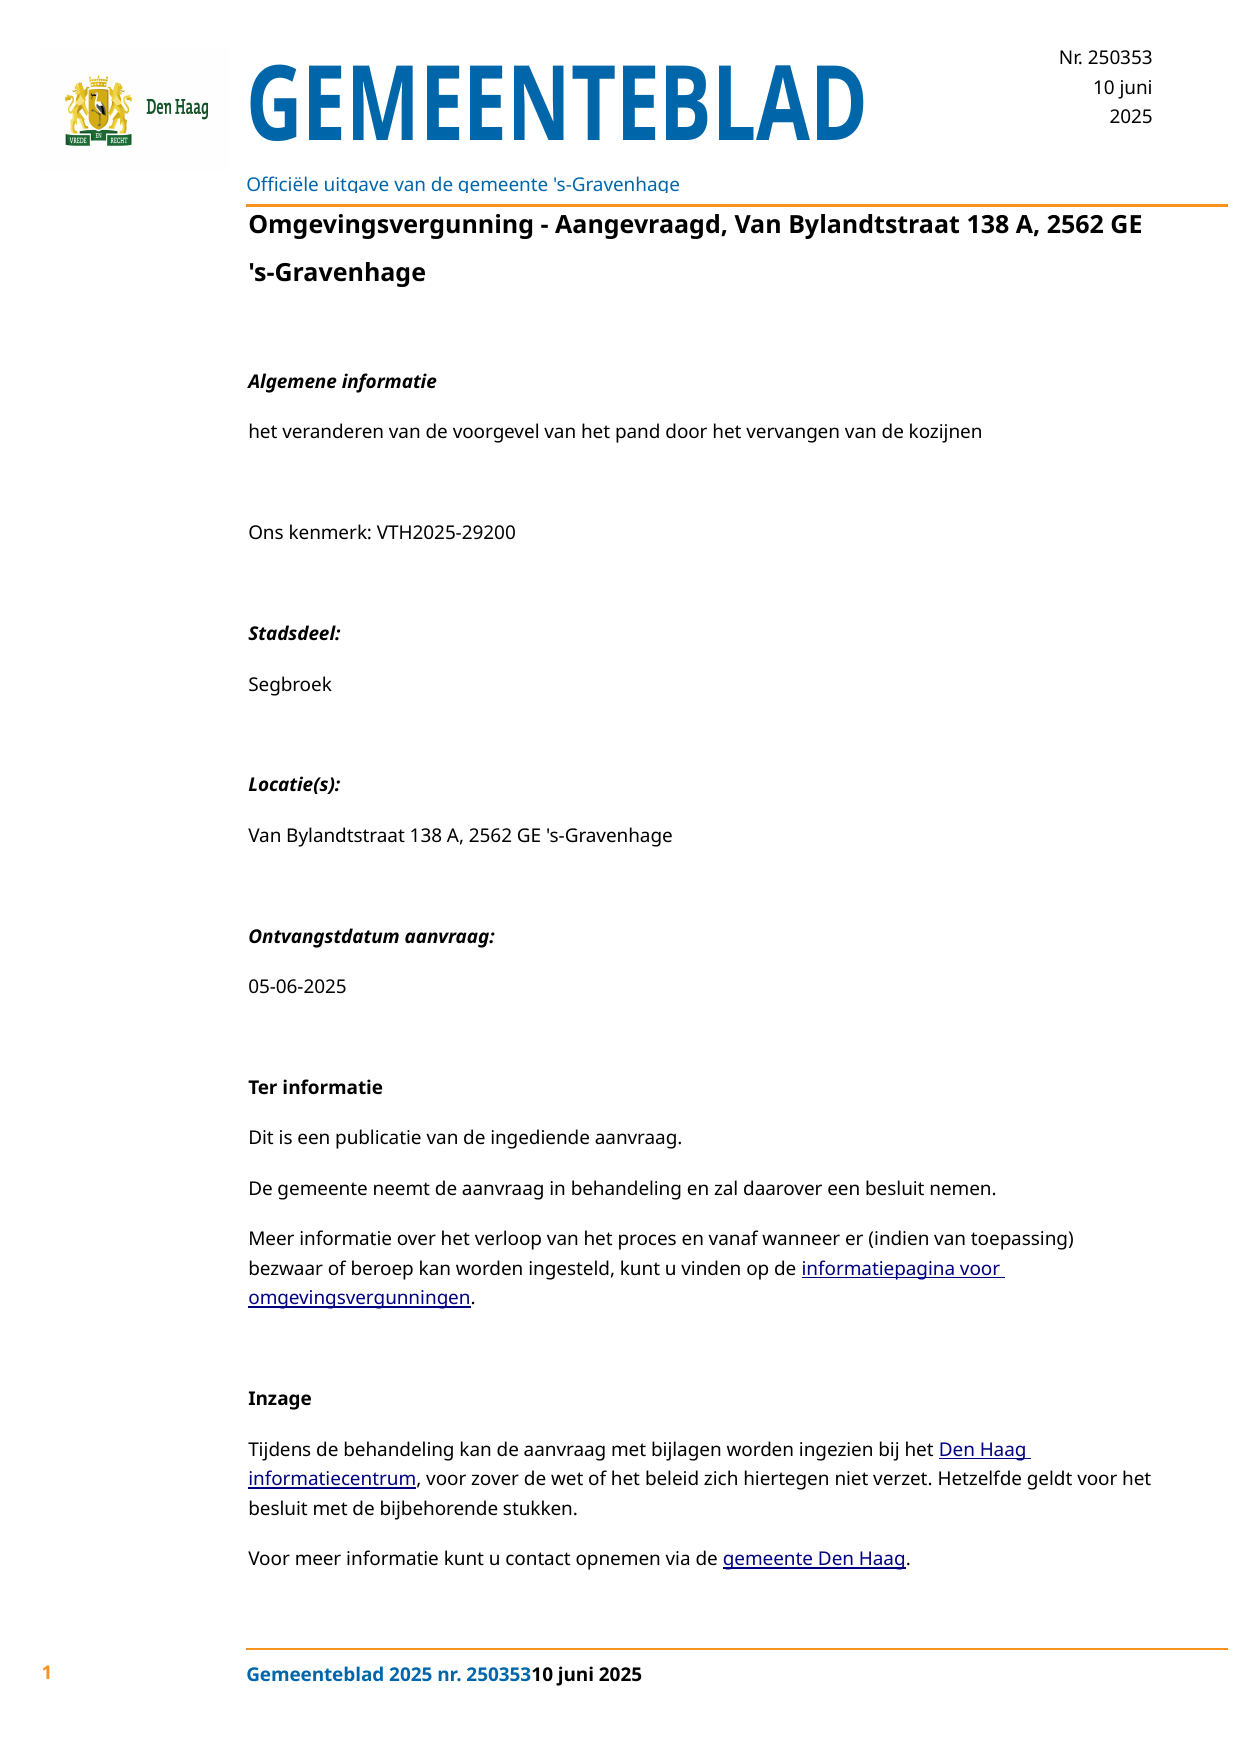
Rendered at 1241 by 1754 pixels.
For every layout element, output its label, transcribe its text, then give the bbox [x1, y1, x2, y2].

text Ons kenmerk: VTH2025-29200 [248, 519, 1152, 545]
text Ter informatie [248, 1074, 1152, 1100]
text Meer informatie over het verloop van het proces en vanaf wanneer er (indien van toepassing) bezwaar of beroep kan worden ingesteld, kunt u vinden op de informatiepagina voor omgevingsvergunningen. [248, 1225, 1152, 1310]
text Algemene informatie [248, 368, 1152, 394]
text Voor meer informatie kunt u contact opnemen via de gemeente Den Haag. [248, 1545, 1152, 1571]
text Tijdens de behandeling kan de aanvraag met bijlagen worden ingezien bij het Den Haag informatiecentrum, voor zover de wet of het beleid zich hiertegen niet verzet. Hetzelfde geldt voor het besluit met de bijbehorende stukken. [248, 1436, 1152, 1521]
text Ontvangstdatum aanvraag: [248, 923, 1152, 949]
text Dit is een publicatie van de ingediende aanvraag. [248, 1124, 1152, 1150]
text Omgevingsvergunning - Aangevraagd, Van Bylandtstraat 138 A, 2562 GE 's-Gravenhage [248, 207, 1152, 288]
text 05-06-2025 [248, 973, 1152, 999]
text Van Bylandtstraat 138 A, 2562 GE 's-Gravenhage [248, 822, 1152, 848]
text Segbroek [248, 671, 1152, 697]
text het veranderen van de voorgevel van het pand door het vervangen van de kozijnen [248, 419, 1152, 444]
picture [41, 47, 231, 172]
text Stadsdeel: [248, 620, 1152, 646]
text Inzage [248, 1385, 1152, 1411]
text De gemeente neemt de aanvraag in behandeling en zal daarover een besluit nemen. [248, 1175, 1152, 1201]
text Locatie(s): [248, 772, 1152, 797]
